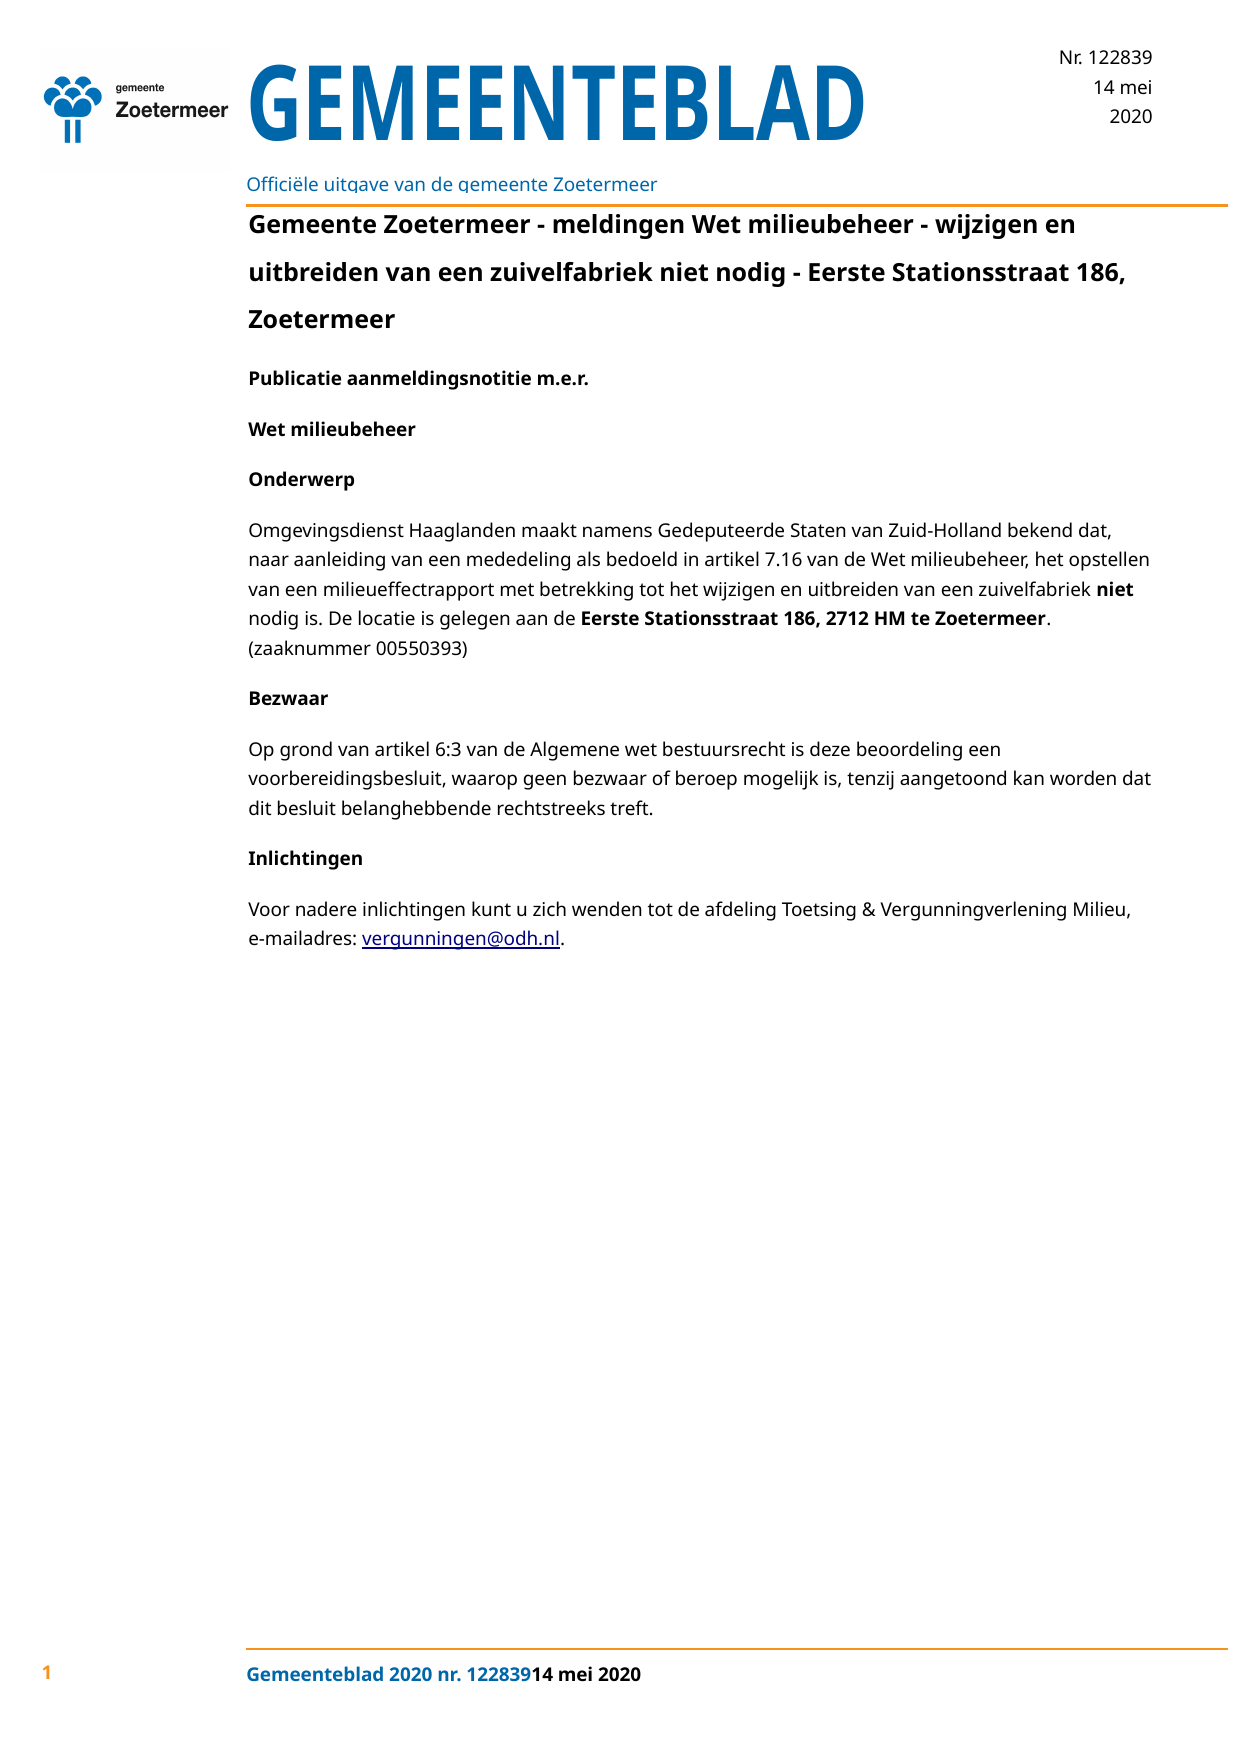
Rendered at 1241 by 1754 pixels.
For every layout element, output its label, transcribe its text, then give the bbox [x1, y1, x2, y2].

text Publicatie aanmeldingsnotitie m.e.r. [248, 366, 1152, 391]
text Voor nadere inlichtingen kunt u zich wenden tot de afdeling Toetsing & Vergunningverlening Milieu, e-mailadres: vergunningen@odh.nl. [248, 896, 1152, 951]
text Bezwaar [248, 686, 1152, 711]
text Gemeente Zoetermeer - meldingen Wet milieubeheer - wijzigen en uitbreiden van een zuivelfabriek niet nodig - Eerste Stationsstraat 186, Zoetermeer [248, 207, 1152, 336]
text Onderwerp [248, 466, 1152, 492]
text Omgevingsdienst Haaglanden maakt namens Gedeputeerde Staten van Zuid-Holland bekend dat, naar aanleiding van een mededeling als bedoeld in artikel 7.16 van de Wet milieubeheer, het opstellen van een milieueffectrapport met betrekking tot het wijzigen en uitbreiden van een zuivelfabriek niet nodig is. De locatie is gelegen aan de Eerste Stationsstraat 186, 2712 HM te Zoetermeer. (zaaknummer 00550393) [248, 517, 1152, 661]
text Wet milieubeheer [248, 416, 1152, 442]
text Op grond van artikel 6:3 van de Algemene wet bestuursrecht is deze beoordeling een voorbereidingsbesluit, waarop geen bezwaar of beroep mogelijk is, tenzij aangetoond kan worden dat dit besluit belanghebbende rechtstreeks treft. [248, 736, 1152, 821]
text Inlichtingen [248, 846, 1152, 871]
picture [41, 47, 231, 172]
